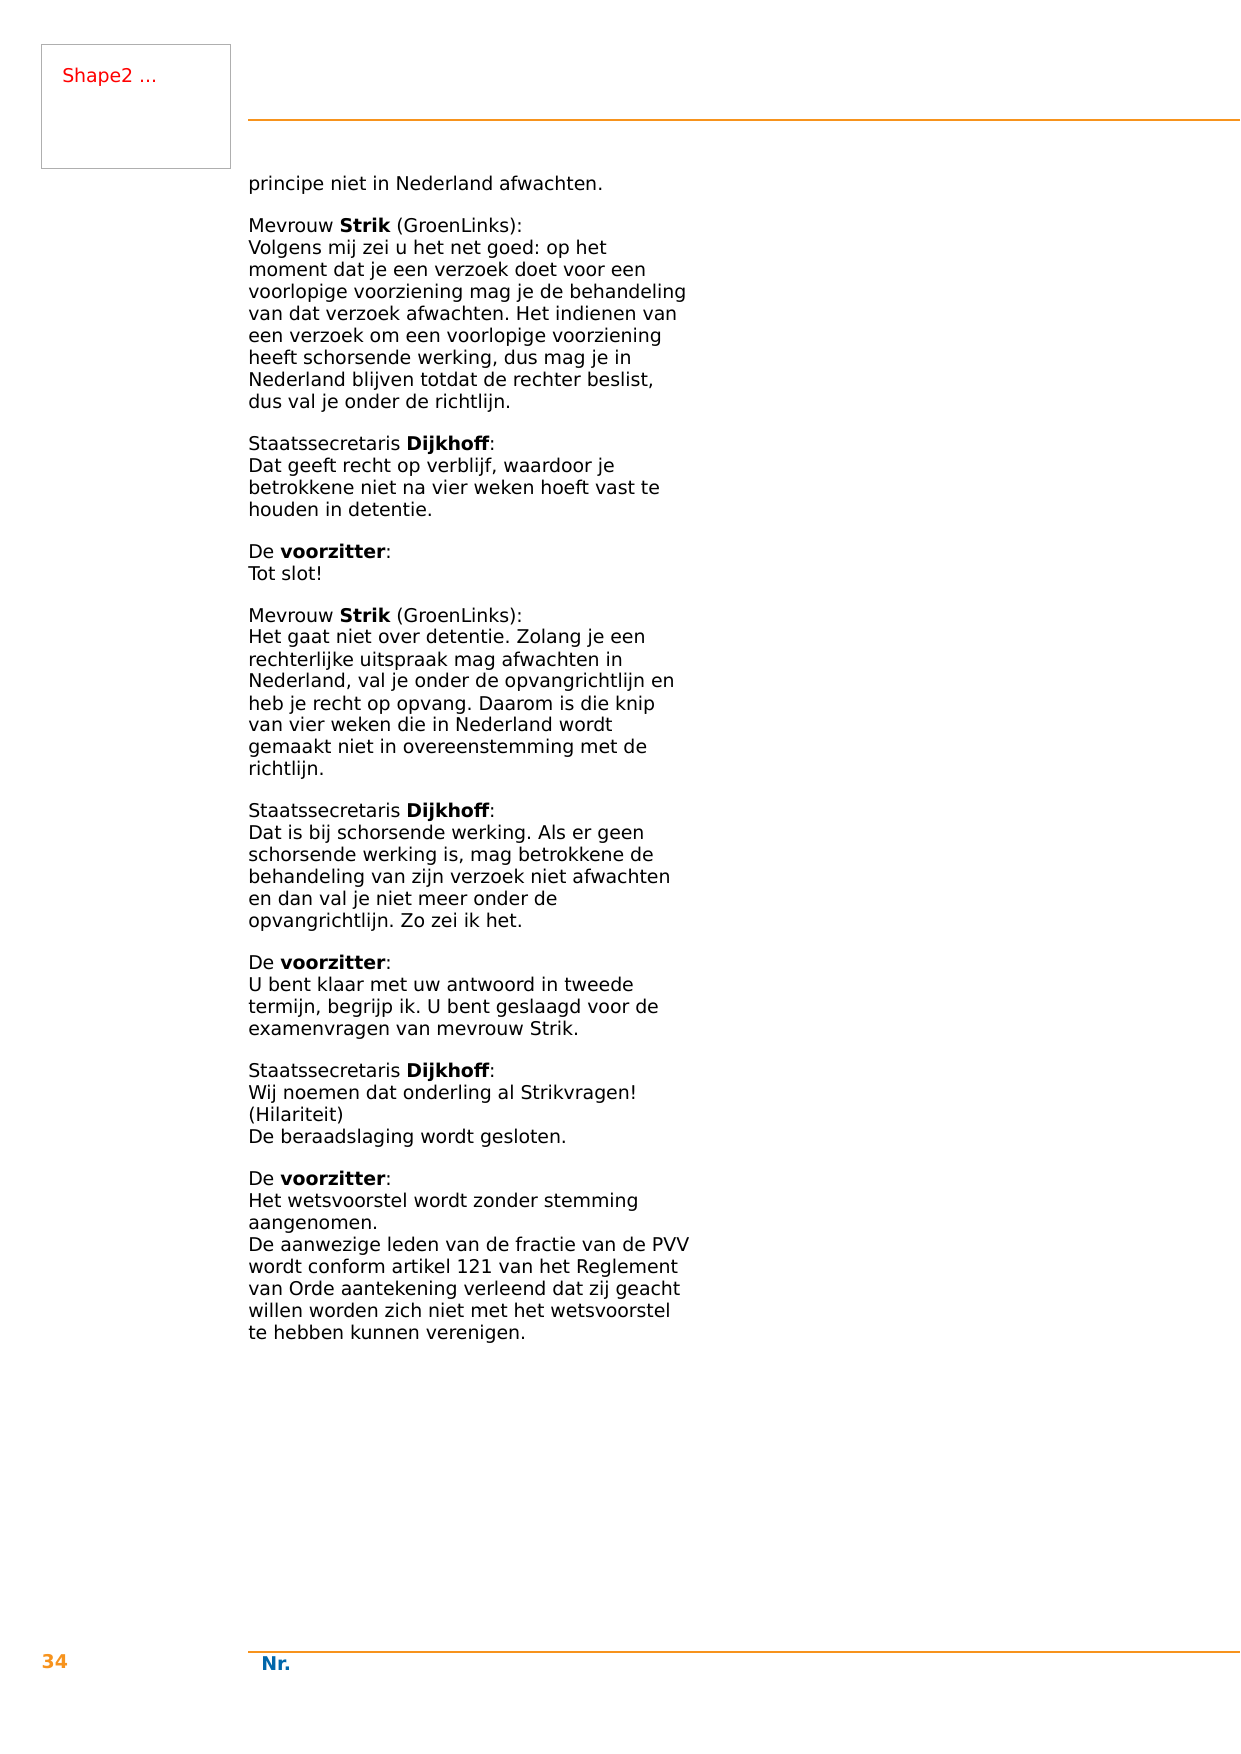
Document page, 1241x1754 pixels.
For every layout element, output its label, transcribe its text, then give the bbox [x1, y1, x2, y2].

text Dat is bij schorsende werking. Als er geen schorsende werking is, mag betrokkene de behandeling van zijn verzoek niet afwachten en dan val je niet meer onder de opvangrichtlijn. Zo zei ik het. [248, 822, 691, 932]
text De voorzitter: [248, 952, 691, 974]
text De voorzitter: [248, 1168, 691, 1190]
text Mevrouw Strik (GroenLinks): [248, 604, 691, 626]
text principe niet in Nederland afwachten. [248, 173, 691, 195]
text Volgens mij zei u het net goed: op het moment dat je een verzoek doet voor een voorlopige voorziening mag je de behandeling van dat verzoek afwachten. Het indienen van een verzoek om een voorlopige voorziening heeft schorsende werking, dus mag je in Nederland blijven totdat de rechter beslist, dus val je onder de richtlijn. [248, 237, 691, 413]
text Het gaat niet over detentie. Zolang je een rechterlijke uitspraak mag afwachten in Nederland, val je onder de opvangrichtlijn en heb je recht op opvang. Daarom is die knip van vier weken die in Nederland wordt gemaakt niet in overeenstemming met de richtlijn. [248, 626, 691, 780]
text De voorzitter: [248, 541, 691, 562]
text De aanwezige leden van de fractie van de PVV wordt conform artikel 121 van het Reglement van Orde aantekening verleend dat zij geacht willen worden zich niet met het wetsvoorstel te hebben kunnen verenigen. [248, 1234, 691, 1344]
text Het wetsvoorstel wordt zonder stemming aangenomen. [248, 1190, 691, 1234]
text Staatssecretaris Dijkhoff: [248, 1060, 691, 1082]
text Tot slot! [248, 562, 691, 584]
text U bent klaar met uw antwoord in tweede termijn, begrijp ik. U bent geslaagd voor de examenvragen van mevrouw Strik. [248, 974, 691, 1040]
text (Hilariteit) [248, 1104, 691, 1126]
text De beraadslaging wordt gesloten. [248, 1126, 691, 1148]
text Wij noemen dat onderling al Strikvragen! [248, 1082, 691, 1104]
text Staatssecretaris Dijkhoff: [248, 800, 691, 822]
text Staatssecretaris Dijkhoff: [248, 433, 691, 454]
text Dat geeft recht op verblijf, waardoor je betrokkene niet na vier weken hoeft vast te houden in detentie. [248, 454, 691, 521]
text Mevrouw Strik (GroenLinks): [248, 215, 691, 237]
